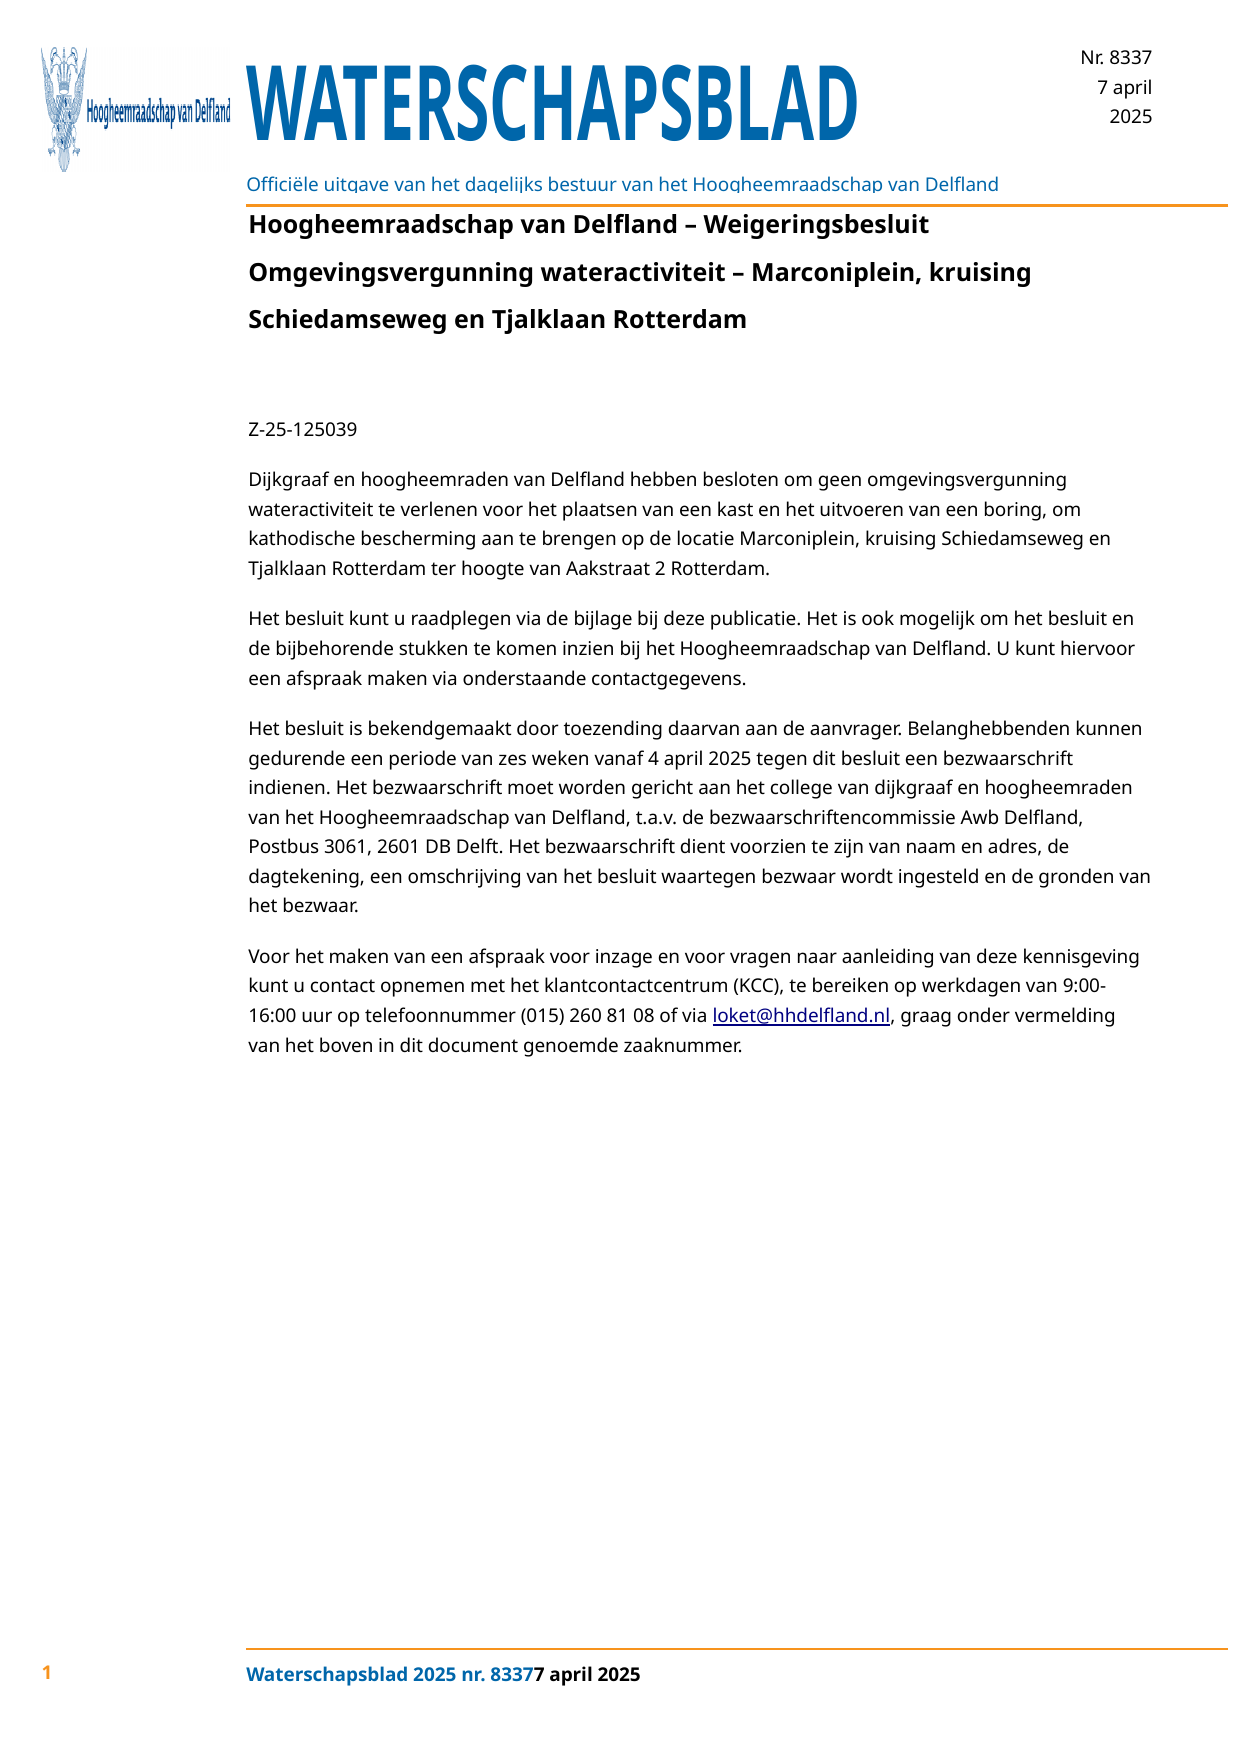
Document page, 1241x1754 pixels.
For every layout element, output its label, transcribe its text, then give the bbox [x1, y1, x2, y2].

picture [41, 47, 231, 172]
text Voor het maken van een afspraak voor inzage en voor vragen naar aanleiding van deze kennisgeving kunt u contact opnemen met het klantcontactcentrum (KCC), te bereiken op werkdagen van 9:00-16:00 uur op telefoonnummer (015) 260 81 08 of via loket@hhdelfland.nl, graag onder vermelding van het boven in dit document genoemde zaaknummer. [248, 943, 1152, 1057]
text Het besluit is bekendgemaakt door toezending daarvan aan de aanvrager. Belanghebbenden kunnen gedurende een periode van zes weken vanaf 4 april 2025 tegen dit besluit een bezwaarschrift indienen. Het bezwaarschrift moet worden gericht aan het college van dijkgraaf en hoogheemraden van het Hoogheemraadschap van Delfland, t.a.v. de bezwaarschriftencommissie Awb Delfland, Postbus 3061, 2601 DB Delft. Het bezwaarschrift dient voorzien te zijn van naam en adres, de dagtekening, een omschrijving van het besluit waartegen bezwaar wordt ingesteld en de gronden van het bezwaar. [248, 715, 1152, 918]
text Z-25-125039 [248, 416, 1152, 442]
text Hoogheemraadschap van Delfland – Weigeringsbesluit Omgevingsvergunning wateractiviteit – Marconiplein, kruising Schiedamseweg en Tjalklaan Rotterdam [248, 207, 1152, 336]
text Het besluit kunt u raadplegen via de bijlage bij deze publicatie. Het is ook mogelijk om het besluit en de bijbehorende stukken te komen inzien bij het Hoogheemraadschap van Delfland. U kunt hiervoor een afspraak maken via onderstaande contactgegevens. [248, 606, 1152, 690]
text Dijkgraaf en hoogheemraden van Delfland hebben besloten om geen omgevingsvergunning wateractiviteit te verlenen voor het plaatsen van een kast en het uitvoeren van een boring, om kathodische bescherming aan te brengen op de locatie Marconiplein, kruising Schiedamseweg en Tjalklaan Rotterdam ter hoogte van Aakstraat 2 Rotterdam. [248, 466, 1152, 581]
